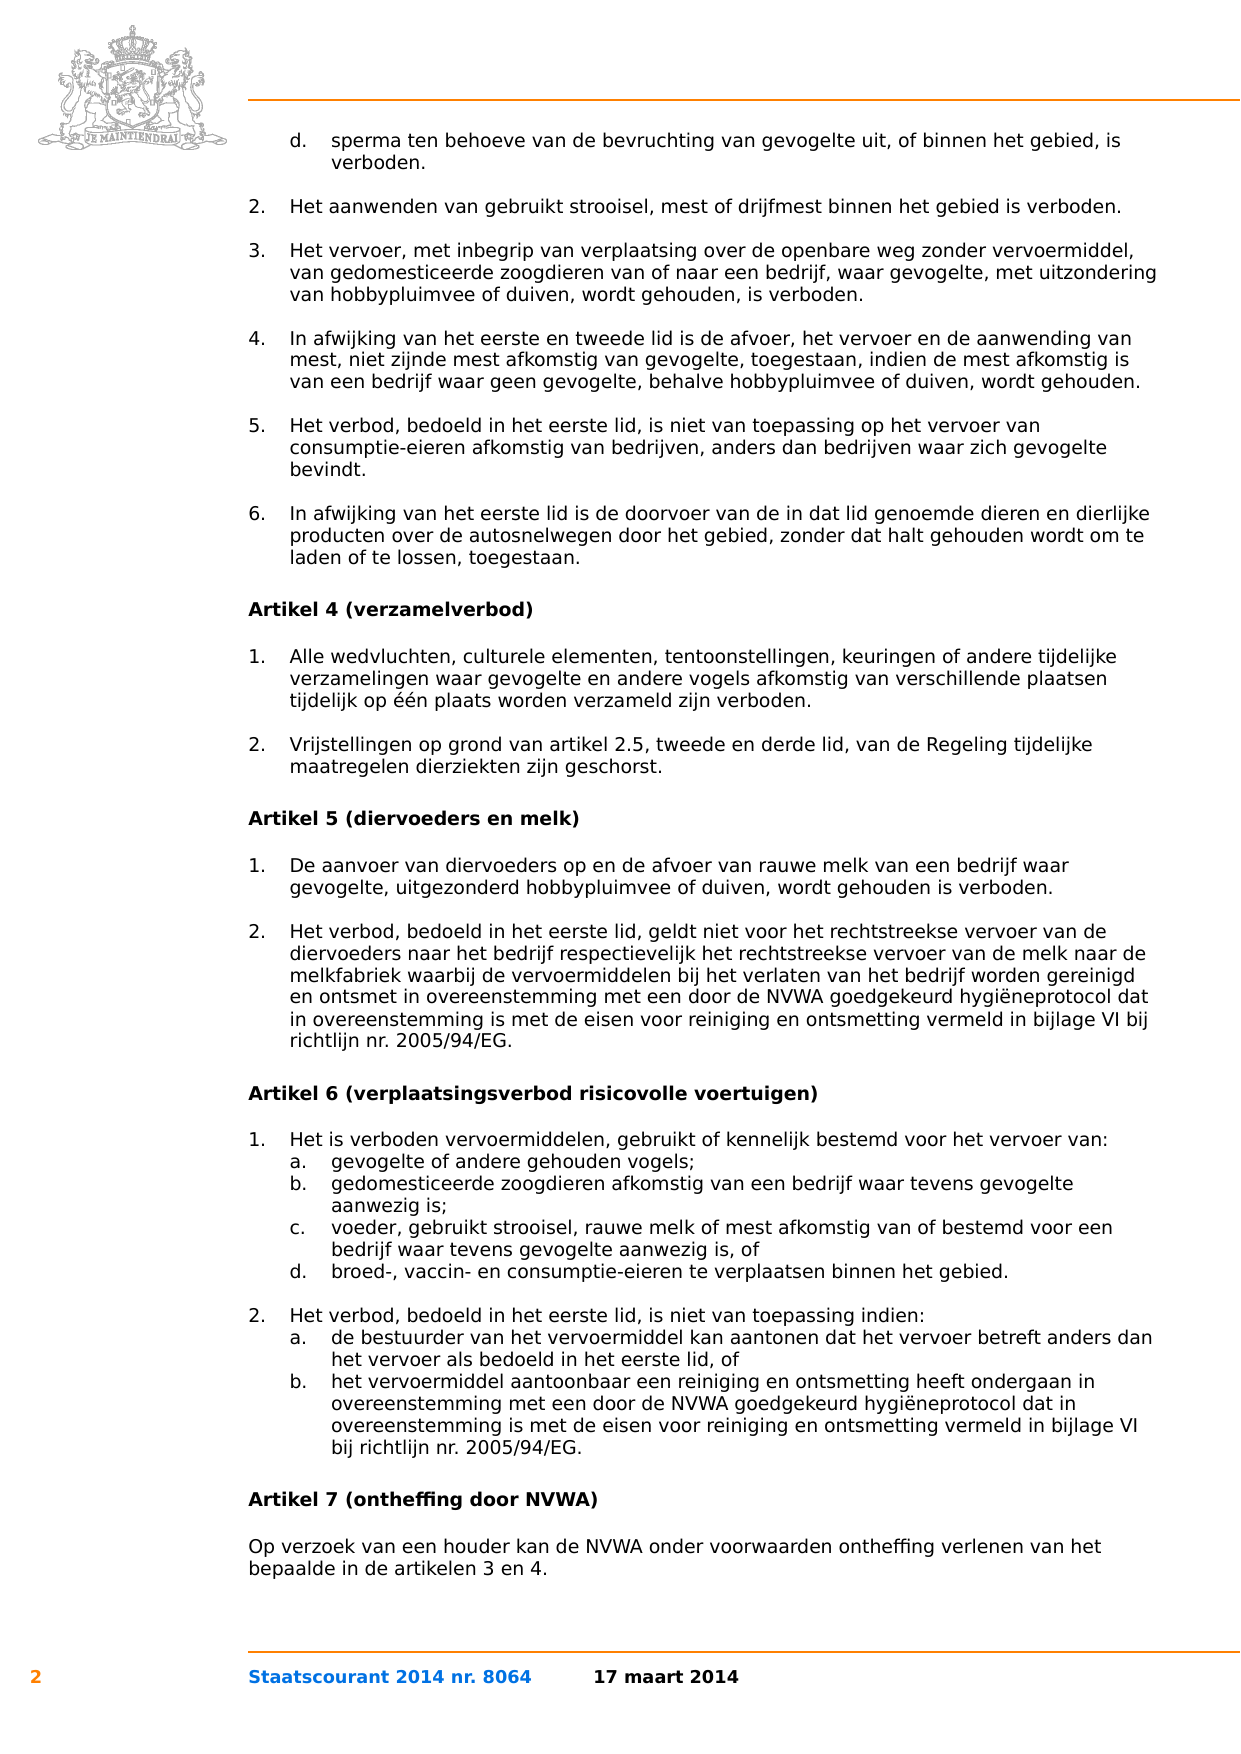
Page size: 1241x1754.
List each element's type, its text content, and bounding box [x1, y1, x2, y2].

text 3. Het vervoer, met inbegrip van verplaatsing over de openbare weg zonder vervoermiddel, van gedomesticeerde zoogdieren van of naar een bedrijf, waar gevogelte, met uitzondering van hobbypluimvee of duiven, wordt gehouden, is verboden. [248, 239, 1163, 306]
text 5. Het verbod, bedoeld in het eerste lid, is niet van toepassing op het vervoer van consumptie-eieren afkomstig van bedrijven, anders dan bedrijven waar zich gevogelte bevindt. [248, 415, 1163, 481]
text c. voeder, gebruikt strooisel, rauwe melk of mest afkomstig van of bestemd voor een bedrijf waar tevens gevogelte aanwezig is, of [289, 1217, 1163, 1261]
text d. sperma ten behoeve van de bevruchting van gevogelte uit, of binnen het gebied, is verboden. [289, 130, 1163, 174]
text a. gevogelte of andere gehouden vogels; [289, 1151, 1163, 1173]
subtitle Artikel 6 (verplaatsingsverbod risicovolle voertuigen) [248, 1082, 1163, 1104]
text b. het vervoermiddel aantoonbaar een reiniging en ontsmetting heeft ondergaan in overeenstemming met een door de NVWA goedgekeurd hygiëneprotocol dat in overeenstemming is met de eisen voor reiniging en ontsmetting vermeld in bijlage VI bij richtlijn nr. 2005/94/EG. [289, 1371, 1163, 1459]
text d. broed-, vaccin- en consumptie-eieren te verplaatsen binnen het gebied. [289, 1261, 1163, 1283]
text 1. Het is verboden vervoermiddelen, gebruikt of kennelijk bestemd voor het vervoer van: [248, 1129, 1163, 1151]
subtitle Artikel 5 (diervoeders en melk) [248, 808, 1163, 830]
text 2. Het aanwenden van gebruikt strooisel, mest of drijfmest binnen het gebied is verboden. [248, 196, 1163, 218]
text a. de bestuurder van het vervoermiddel kan aantonen dat het vervoer betreft anders dan het vervoer als bedoeld in het eerste lid, of [289, 1327, 1163, 1371]
subtitle Artikel 4 (verzamelverbod) [248, 599, 1163, 621]
subtitle Artikel 7 (ontheffing door NVWA) [248, 1489, 1163, 1511]
text 2. Het verbod, bedoeld in het eerste lid, is niet van toepassing indien: [248, 1305, 1163, 1327]
text 4. In afwijking van het eerste en tweede lid is de afvoer, het vervoer en de aanwending van mest, niet zijnde mest afkomstig van gevogelte, toegestaan, indien de mest afkomstig is van een bedrijf waar geen gevogelte, behalve hobbypluimvee of duiven, wordt gehouden. [248, 327, 1163, 393]
text 2. Het verbod, bedoeld in het eerste lid, geldt niet voor het rechtstreekse vervoer van de diervoeders naar het bedrijf respectievelijk het rechtstreekse vervoer van de melk naar de melkfabriek waarbij de vervoermiddelen bij het verlaten van het bedrijf worden gereinigd en ontsmet in overeenstemming met een door de NVWA goedgekeurd hygiëneprotocol dat in overeenstemming is met de eisen voor reiniging en ontsmetting vermeld in bijlage VI bij richtlijn nr. 2005/94/EG. [248, 921, 1163, 1052]
text b. gedomesticeerde zoogdieren afkomstig van een bedrijf waar tevens gevogelte aanwezig is; [289, 1173, 1163, 1217]
text 2. Vrijstellingen op grond van artikel 2.5, tweede en derde lid, van de Regeling tijdelijke maatregelen dierziekten zijn geschorst. [248, 734, 1163, 778]
text 1. De aanvoer van diervoeders op en de afvoer van rauwe melk van een bedrijf waar gevogelte, uitgezonderd hobbypluimvee of duiven, wordt gehouden is verboden. [248, 855, 1163, 899]
text 1. Alle wedvluchten, culturele elementen, tentoonstellingen, keuringen of andere tijdelijke verzamelingen waar gevogelte en andere vogels afkomstig van verschillende plaatsen tijdelijk op één plaats worden verzameld zijn verboden. [248, 646, 1163, 712]
picture [38, 25, 227, 150]
text 6. In afwijking van het eerste lid is de doorvoer van de in dat lid genoemde dieren en dierlijke producten over de autosnelwegen door het gebied, zonder dat halt gehouden wordt om te laden of te lossen, toegestaan. [248, 503, 1163, 569]
text Op verzoek van een houder kan de NVWA onder voorwaarden ontheffing verlenen van het bepaalde in de artikelen 3 en 4. [248, 1536, 1163, 1580]
